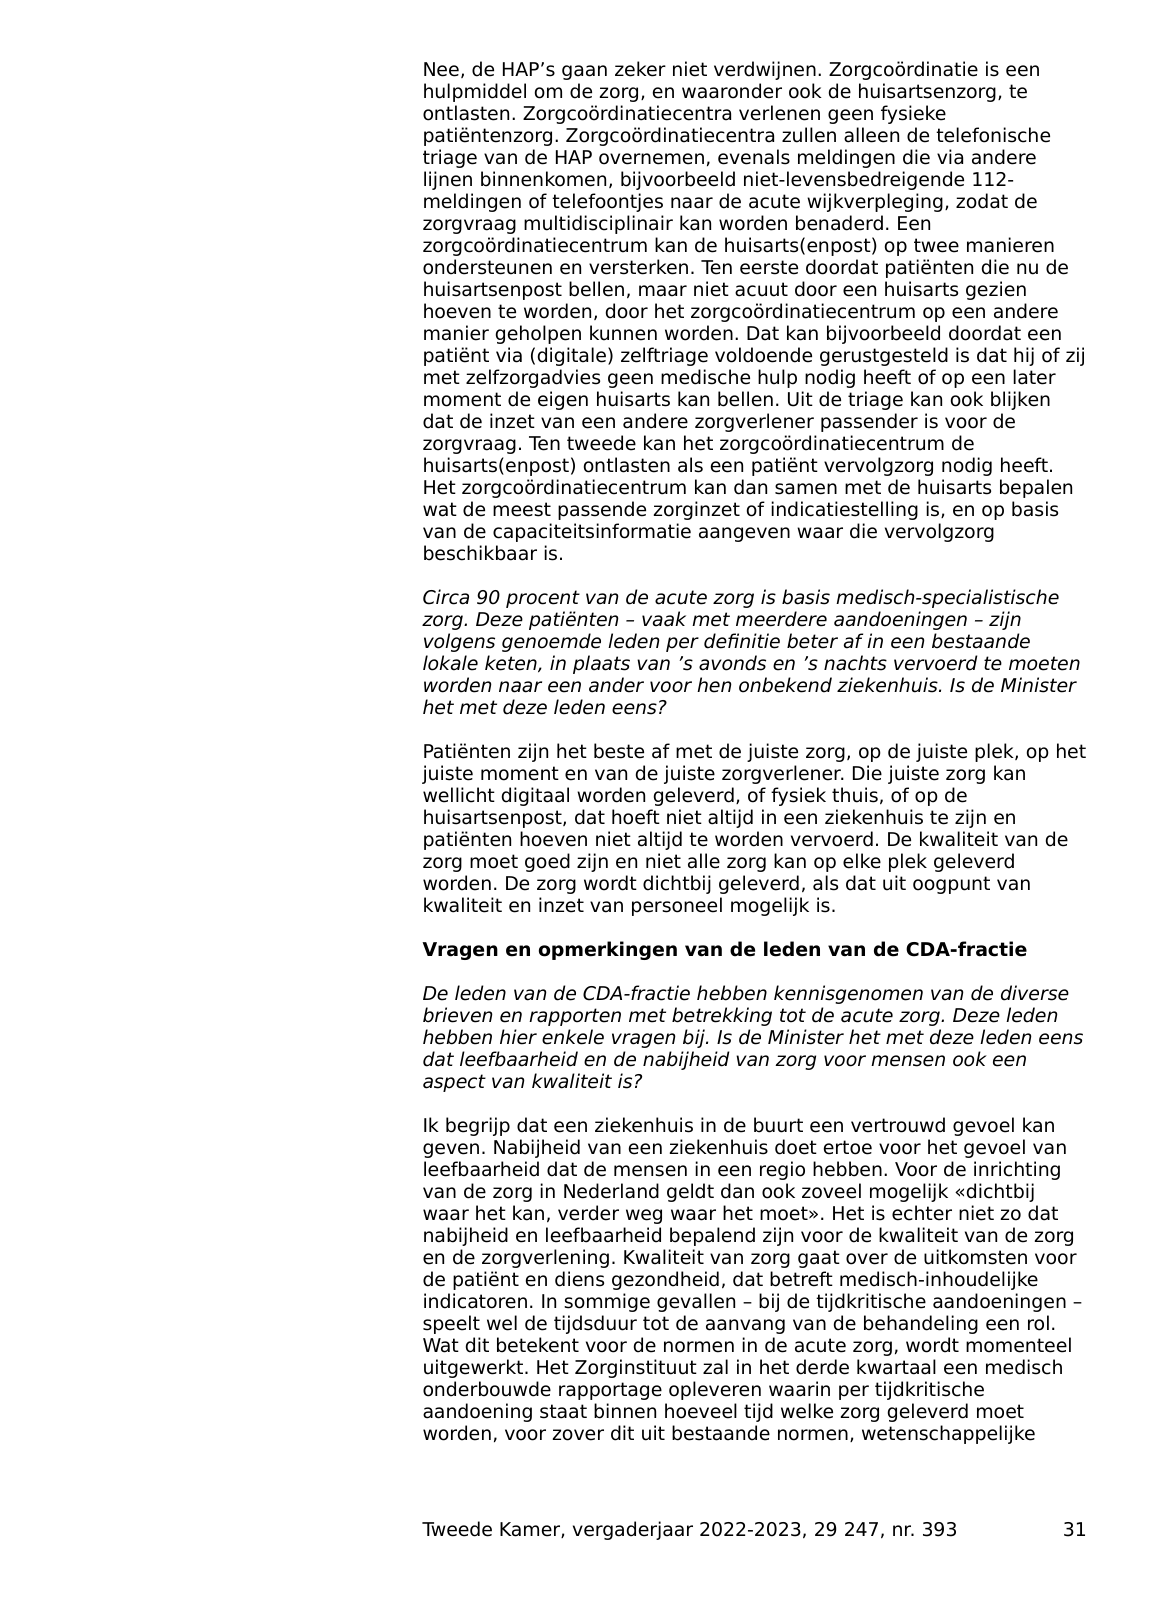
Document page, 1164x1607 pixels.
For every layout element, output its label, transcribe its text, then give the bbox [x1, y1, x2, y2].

text Circa 90 procent van de acute zorg is basis medisch-specialistische zorg. Deze patiënten – vaak met meerdere aandoeningen – zijn volgens genoemde leden per definitie beter af in een bestaande lokale keten, in plaats van ’s avonds en ’s nachts vervoerd te moeten worden naar een ander voor hen onbekend ziekenhuis. Is de Minister het met deze leden eens? [422, 587, 1087, 719]
text Patiënten zijn het beste af met de juiste zorg, op de juiste plek, op het juiste moment en van de juiste zorgverlener. Die juiste zorg kan wellicht digitaal worden geleverd, of fysiek thuis, of op de huisartsenpost, dat hoeft niet altijd in een ziekenhuis te zijn en patiënten hoeven niet altijd te worden vervoerd. De kwaliteit van de zorg moet goed zijn en niet alle zorg kan op elke plek geleverd worden. De zorg wordt dichtbij geleverd, als dat uit oogpunt van kwaliteit en inzet van personeel mogelijk is. [422, 741, 1087, 917]
text Nee, de HAP’s gaan zeker niet verdwijnen. Zorgcoördinatie is een hulpmiddel om de zorg, en waaronder ook de huisartsenzorg, te ontlasten. Zorgcoördinatiecentra verlenen geen fysieke patiëntenzorg. Zorgcoördinatiecentra zullen alleen de telefonische triage van de HAP overnemen, evenals meldingen die via andere lijnen binnenkomen, bijvoorbeeld niet-levensbedreigende 112-meldingen of telefoontjes naar de acute wijkverpleging, zodat de zorgvraag multidisciplinair kan worden benaderd. Een zorgcoördinatiecentrum kan de huisarts(enpost) op twee manieren ondersteunen en versterken. Ten eerste doordat patiënten die nu de huisartsenpost bellen, maar niet acuut door een huisarts gezien hoeven te worden, door het zorgcoördinatiecentrum op een andere manier geholpen kunnen worden. Dat kan bijvoorbeeld doordat een patiënt via (digitale) zelftriage voldoende gerustgesteld is dat hij of zij met zelfzorgadvies geen medische hulp nodig heeft of op een later moment de eigen huisarts kan bellen. Uit de triage kan ook blijken dat de inzet van een andere zorgverlener passender is voor de zorgvraag. Ten tweede kan het zorgcoördinatiecentrum de huisarts(enpost) ontlasten als een patiënt vervolgzorg nodig heeft. Het zorgcoördinatiecentrum kan dan samen met de huisarts bepalen wat de meest passende zorginzet of indicatiestelling is, en op basis van de capaciteitsinformatie aangeven waar die vervolgzorg beschikbaar is. [422, 59, 1087, 564]
subtitle Vragen en opmerkingen van de leden van de CDA-fractie [422, 939, 1087, 961]
text De leden van de CDA-fractie hebben kennisgenomen van de diverse brieven en rapporten met betrekking tot de acute zorg. Deze leden hebben hier enkele vragen bij. Is de Minister het met deze leden eens dat leefbaarheid en de nabijheid van zorg voor mensen ook een aspect van kwaliteit is? [422, 983, 1087, 1093]
text Ik begrijp dat een ziekenhuis in de buurt een vertrouwd gevoel kan geven. Nabijheid van een ziekenhuis doet ertoe voor het gevoel van leefbaarheid dat de mensen in een regio hebben. Voor de inrichting van de zorg in Nederland geldt dan ook zoveel mogelijk «dichtbij waar het kan, verder weg waar het moet». Het is echter niet zo dat nabijheid en leefbaarheid bepalend zijn voor de kwaliteit van de zorg en de zorgverlening. Kwaliteit van zorg gaat over de uitkomsten voor de patiënt en diens gezondheid, dat betreft medisch-inhoudelijke indicatoren. In sommige gevallen – bij de tijdkritische aandoeningen – speelt wel de tijdsduur tot de aanvang van de behandeling een rol. Wat dit betekent voor de normen in de acute zorg, wordt momenteel uitgewerkt. Het Zorginstituut zal in het derde kwartaal een medisch onderbouwde rapportage opleveren waarin per tijdkritische aandoening staat binnen hoeveel tijd welke zorg geleverd moet worden, voor zover dit uit bestaande normen, wetenschappelijke [422, 1115, 1087, 1445]
